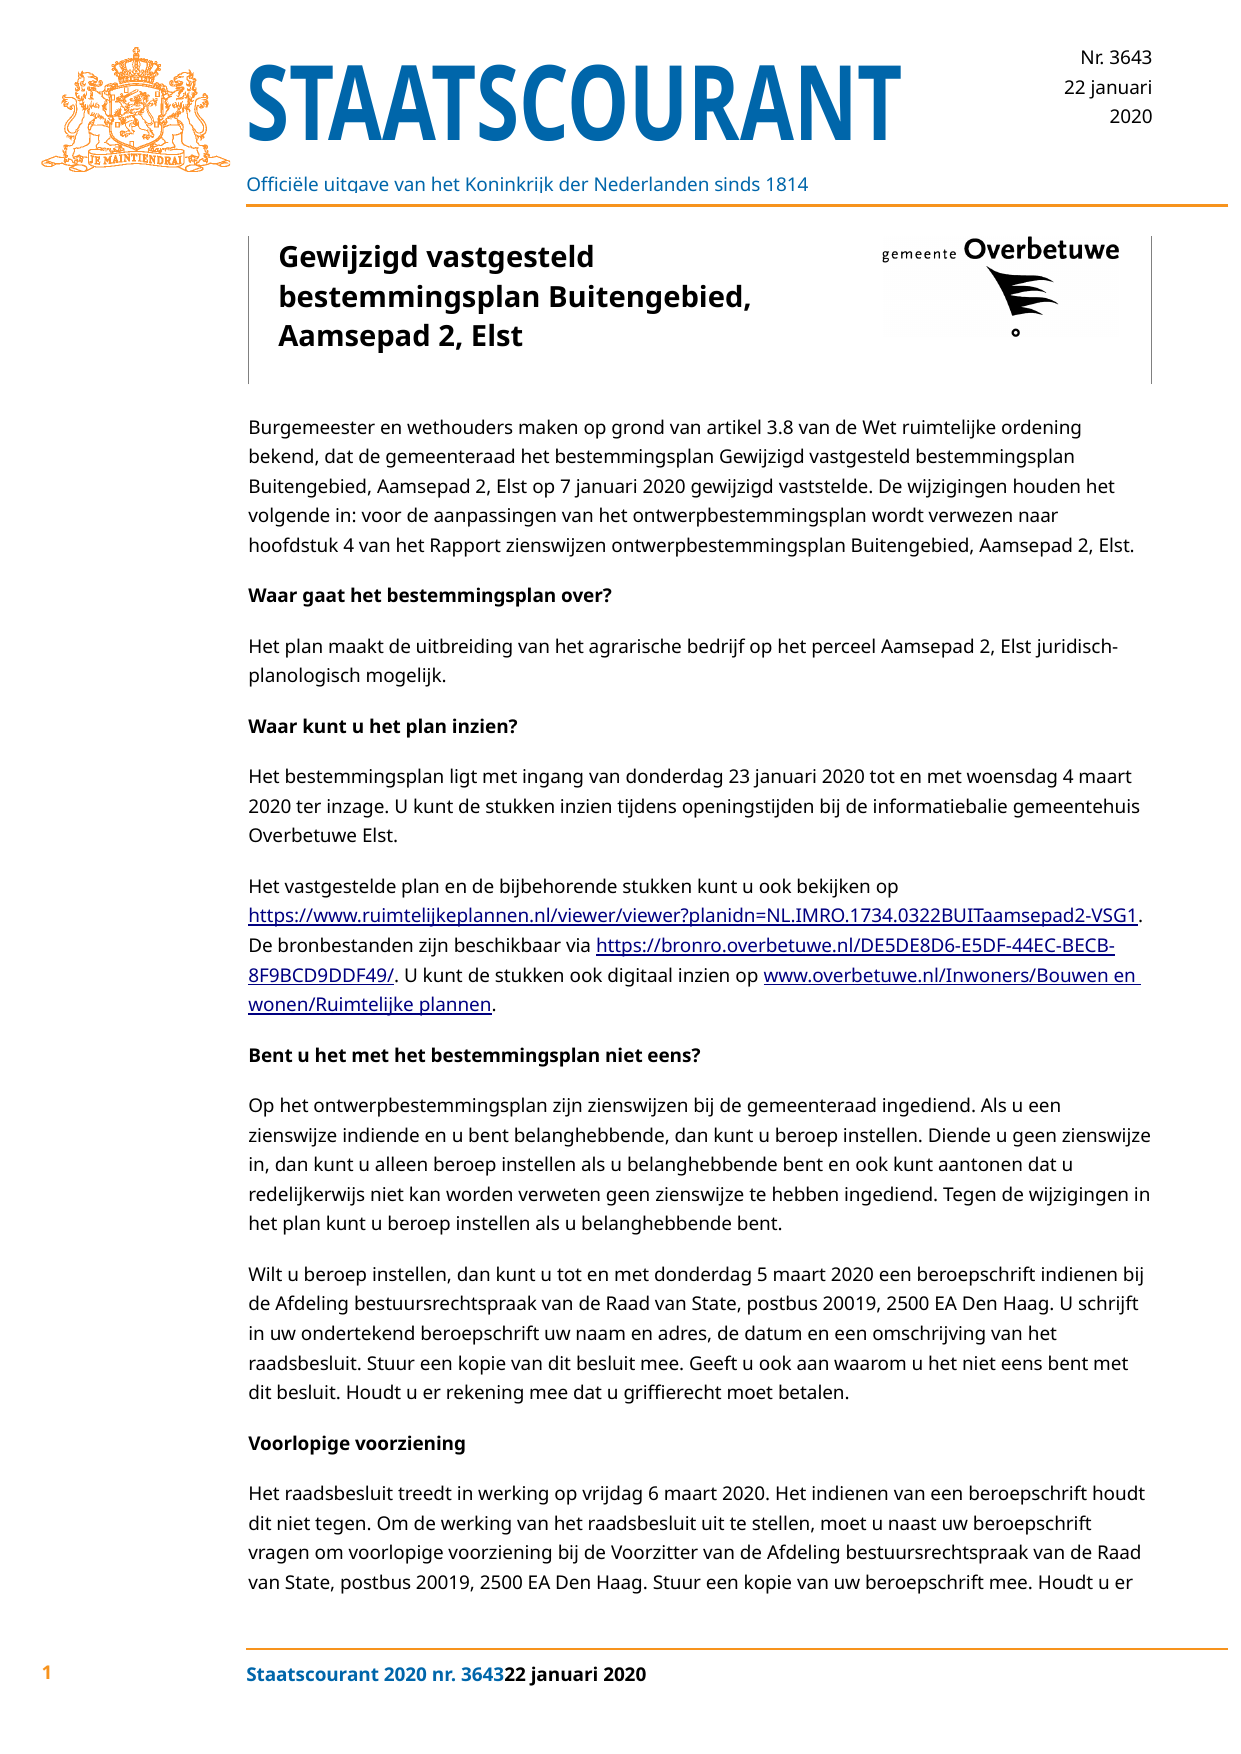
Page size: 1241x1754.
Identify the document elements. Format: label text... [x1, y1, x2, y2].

text Voorlopige voorziening [248, 1430, 1152, 1456]
text Het vastgestelde plan en de bijbehorende stukken kunt u ook bekijken op https://www.ruimtelijkeplannen.nl/viewer/viewer?planidn=NL.IMRO.1734.0322BUITaamsepad2-VSG1. De bronbestanden zijn beschikbaar via https://bronro.overbetuwe.nl/DE5DE8D6-E5DF-44EC-BECB-8F9BCD9DDF49/. U kunt de stukken ook digitaal inzien op www.overbetuwe.nl/Inwoners/Bouwen en wonen/Ruimtelijke plannen. [248, 873, 1152, 1017]
text Het raadsbesluit treedt in werking op vrijdag 6 maart 2020. Het indienen van een beroepschrift houdt dit niet tegen. Om de werking van het raadsbesluit uit te stellen, moet u naast uw beroepschrift vragen om voorlopige voorziening bij de Voorzitter van de Afdeling bestuursrechtspraak van de Raad van State, postbus 20019, 2500 EA Den Haag. Stuur een kopie van uw beroepschrift mee. Houdt u er [248, 1480, 1152, 1595]
text Bent u het met het bestemmingsplan niet eens? [248, 1042, 1152, 1068]
text Het plan maakt de uitbreiding van het agrarische bedrijf op het perceel Aamsepad 2, Elst juridisch-planologisch mogelijk. [248, 633, 1152, 688]
text Waar kunt u het plan inzien? [248, 713, 1152, 739]
picture [882, 236, 1119, 337]
text Wilt u beroep instellen, dan kunt u tot en met donderdag 5 maart 2020 een beroepschrift indienen bij de Afdeling bestuursrechtspraak van de Raad van State, postbus 20019, 2500 EA Den Haag. U schrijft in uw ondertekend beroepschrift uw naam en adres, de datum en een omschrijving van het raadsbesluit. Stuur een kopie van dit besluit mee. Geeft u ook aan waarom u het niet eens bent met dit besluit. Houdt u er rekening mee dat u griffierecht moet betalen. [248, 1261, 1152, 1405]
text Burgemeester en wethouders maken op grond van artikel 3.8 van de Wet ruimtelijke ordening bekend, dat de gemeenteraad het bestemmingsplan Gewijzigd vastgesteld bestemmingsplan Buitengebied, Aamsepad 2, Elst op 7 januari 2020 gewijzigd vaststelde. De wijzigingen houden het volgende in: voor de aanpassingen van het ontwerpbestemmingsplan wordt verwezen naar hoofdstuk 4 van het Rapport zienswijzen ontwerpbestemmingsplan Buitengebied, Aamsepad 2, Elst. [248, 414, 1152, 558]
table_header [850, 236, 1151, 384]
text Waar gaat het bestemmingsplan over? [248, 583, 1152, 608]
table_header Gewijzigd vastgesteld bestemmingsplan Buitengebied, Aamsepad 2, Elst [249, 236, 850, 384]
picture [41, 47, 231, 172]
text Op het ontwerpbestemmingsplan zijn zienswijzen bij de gemeenteraad ingediend. Als u een zienswijze indiende en u bent belanghebbende, dan kunt u beroep instellen. Diende u geen zienswijze in, dan kunt u alleen beroep instellen als u belanghebbende bent en ook kunt aantonen dat u redelijkerwijs niet kan worden verweten geen zienswijze te hebben ingediend. Tegen de wijzigingen in het plan kunt u beroep instellen als u belanghebbende bent. [248, 1092, 1152, 1236]
text Het bestemmingsplan ligt met ingang van donderdag 23 januari 2020 tot en met woensdag 4 maart 2020 ter inzage. U kunt de stukken inzien tijdens openingstijden bij de informatiebalie gemeentehuis Overbetuwe Elst. [248, 763, 1152, 848]
